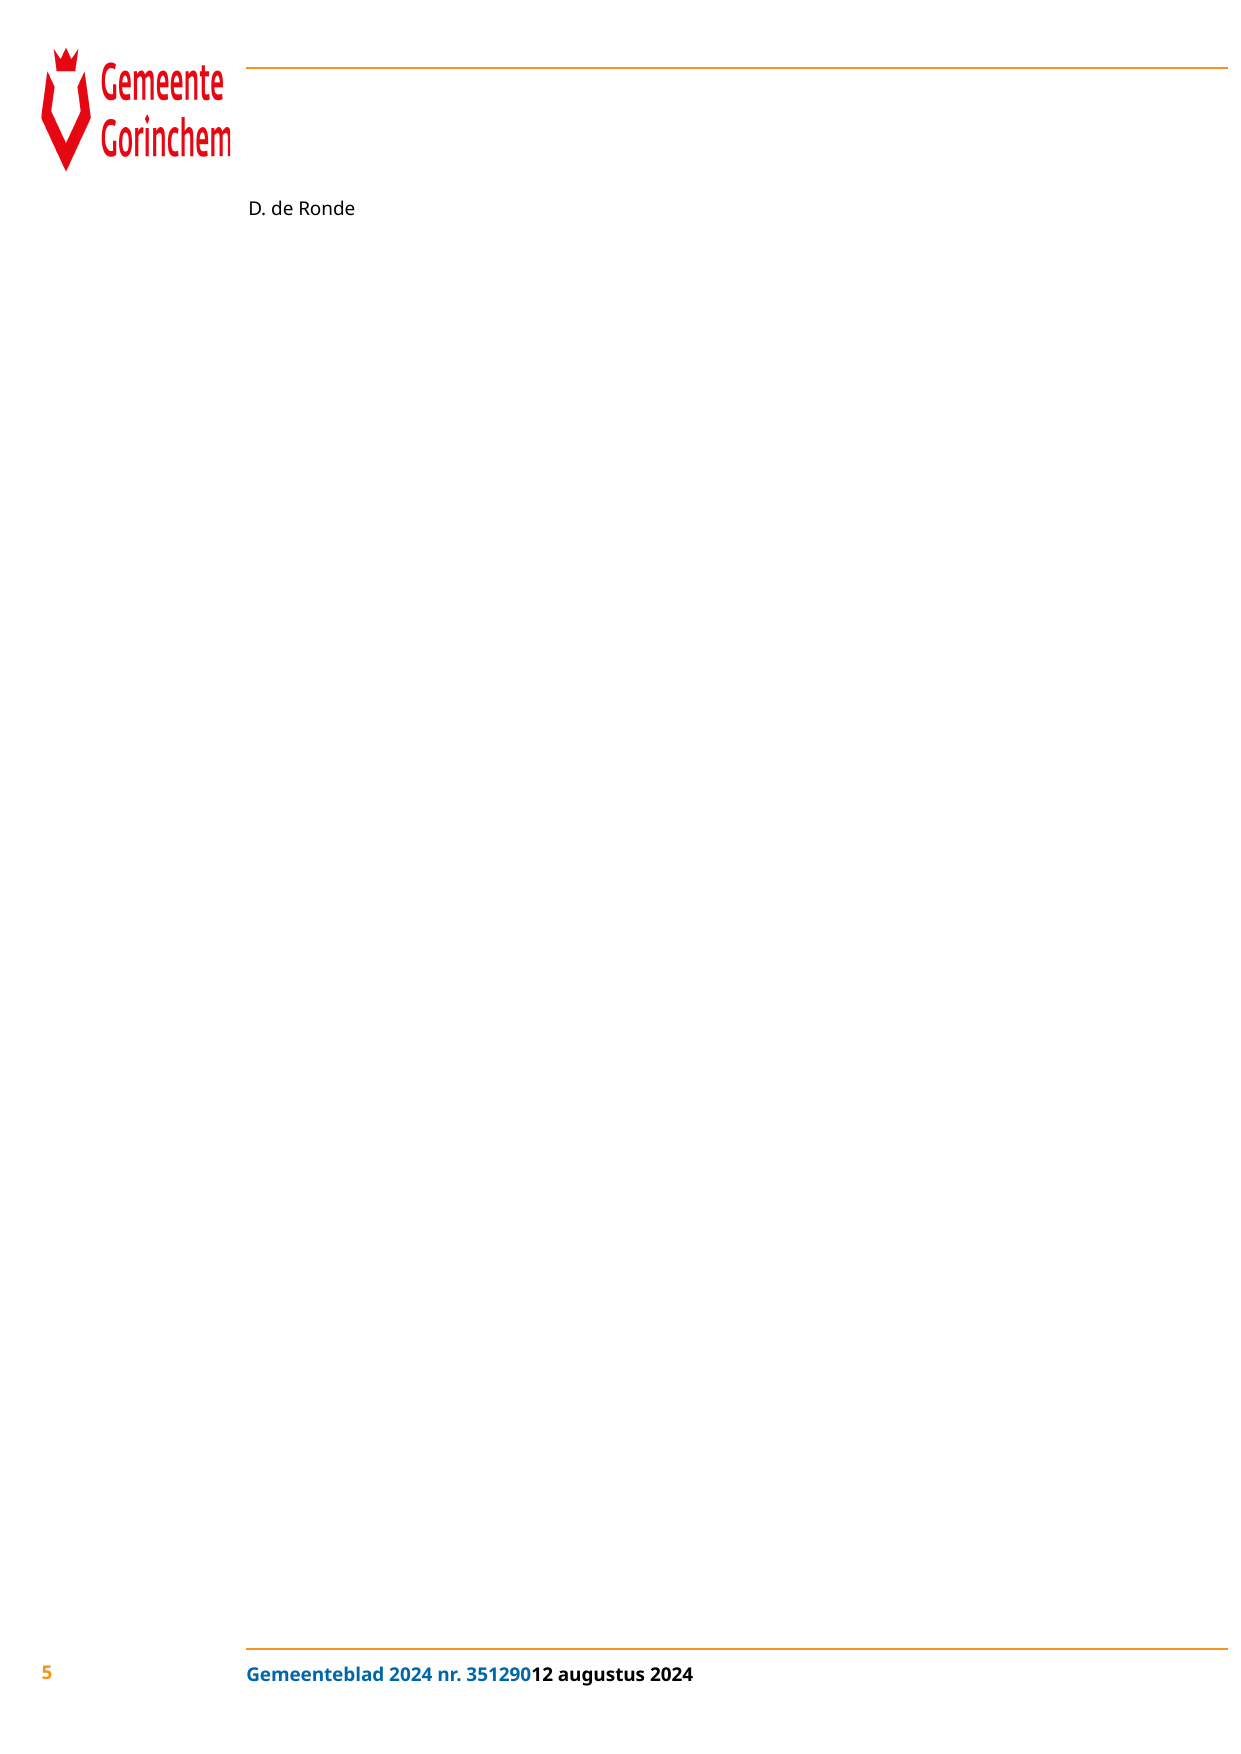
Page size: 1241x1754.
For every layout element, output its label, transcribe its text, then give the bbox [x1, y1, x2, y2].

picture [41, 47, 231, 172]
text D. de Ronde [248, 196, 1152, 221]
